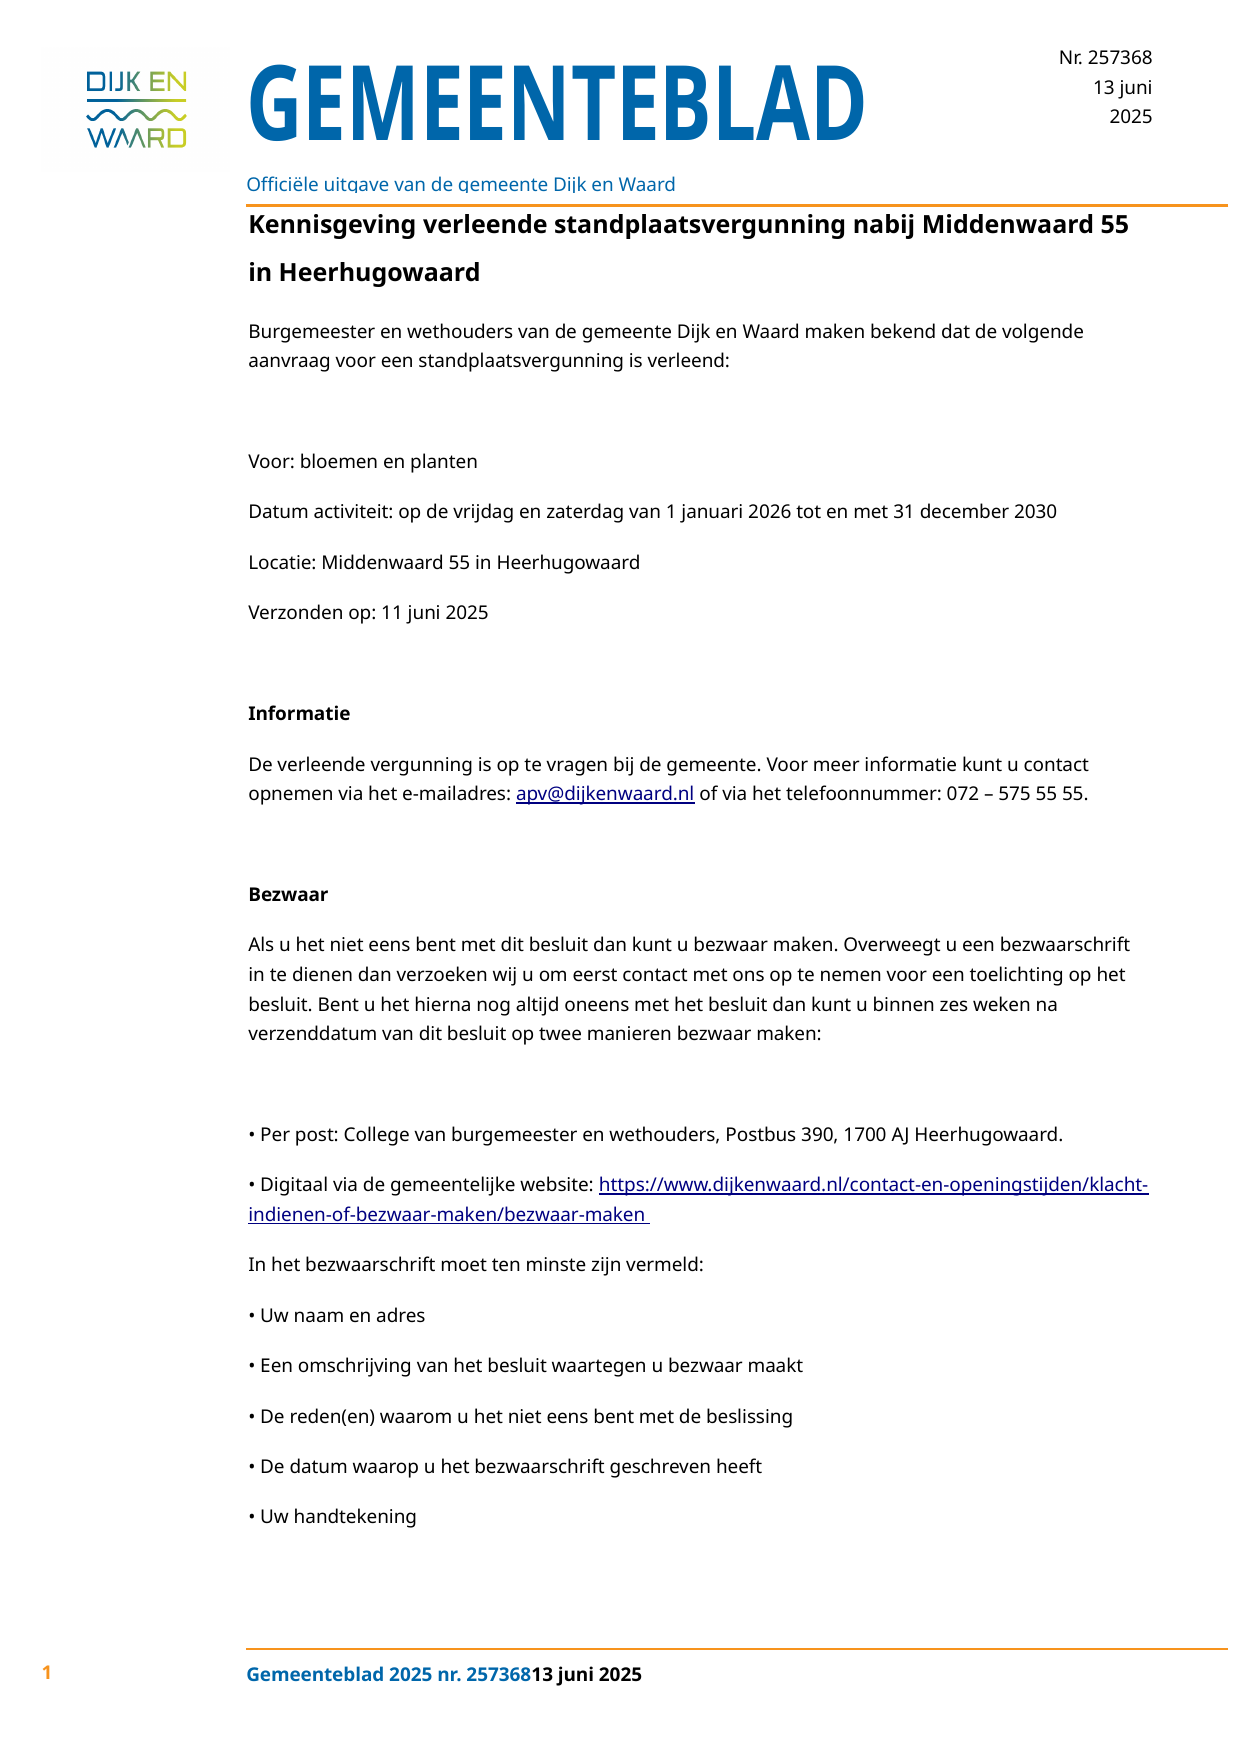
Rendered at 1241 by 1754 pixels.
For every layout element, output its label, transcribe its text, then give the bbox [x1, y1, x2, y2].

text • De datum waarop u het bezwaarschrift geschreven heeft [248, 1453, 1152, 1479]
text In het bezwaarschrift moet ten minste zijn vermeld: [248, 1252, 1152, 1277]
picture [41, 47, 231, 172]
text Locatie: Middenwaard 55 in Heerhugowaard [248, 549, 1152, 575]
text • Digitaal via de gemeentelijke website: https://www.dijkenwaard.nl/contact-en-openingstijden/klacht-indienen-of-bezwaar-maken/bezwaar-maken [248, 1172, 1152, 1227]
text Informatie [248, 700, 1152, 726]
text • Per post: College van burgemeester en wethouders, Postbus 390, 1700 AJ Heerhugowaard. [248, 1121, 1152, 1147]
text • Uw handtekening [248, 1504, 1152, 1529]
text Verzonden op: 11 juni 2025 [248, 599, 1152, 625]
text Bezwaar [248, 881, 1152, 907]
text De verleende vergunning is op te vragen bij de gemeente. Voor meer informatie kunt u contact opnemen via het e-mailadres: apv@dijkenwaard.nl of via het telefoonnummer: 072 – 575 55 55. [248, 751, 1152, 806]
text Burgemeester en wethouders van de gemeente Dijk en Waard maken bekend dat de volgende aanvraag voor een standplaatsvergunning is verleend: [248, 318, 1152, 373]
text Kennisgeving verleende standplaatsvergunning nabij Middenwaard 55 in Heerhugowaard [248, 207, 1152, 288]
text Als u het niet eens bent met dit besluit dan kunt u bezwaar maken. Overweegt u een bezwaarschrift in te dienen dan verzoeken wij u om eerst contact met ons op te nemen voor een toelichting op het besluit. Bent u het hierna nog altijd oneens met het besluit dan kunt u binnen zes weken na verzenddatum van dit besluit op twee manieren bezwaar maken: [248, 932, 1152, 1046]
text • De reden(en) waarom u het niet eens bent met de beslissing [248, 1403, 1152, 1429]
text Datum activiteit: op de vrijdag en zaterdag van 1 januari 2026 tot en met 31 december 2030 [248, 499, 1152, 524]
text • Een omschrijving van het besluit waartegen u bezwaar maakt [248, 1352, 1152, 1378]
text Voor: bloemen en planten [248, 448, 1152, 474]
text • Uw naam en adres [248, 1302, 1152, 1328]
